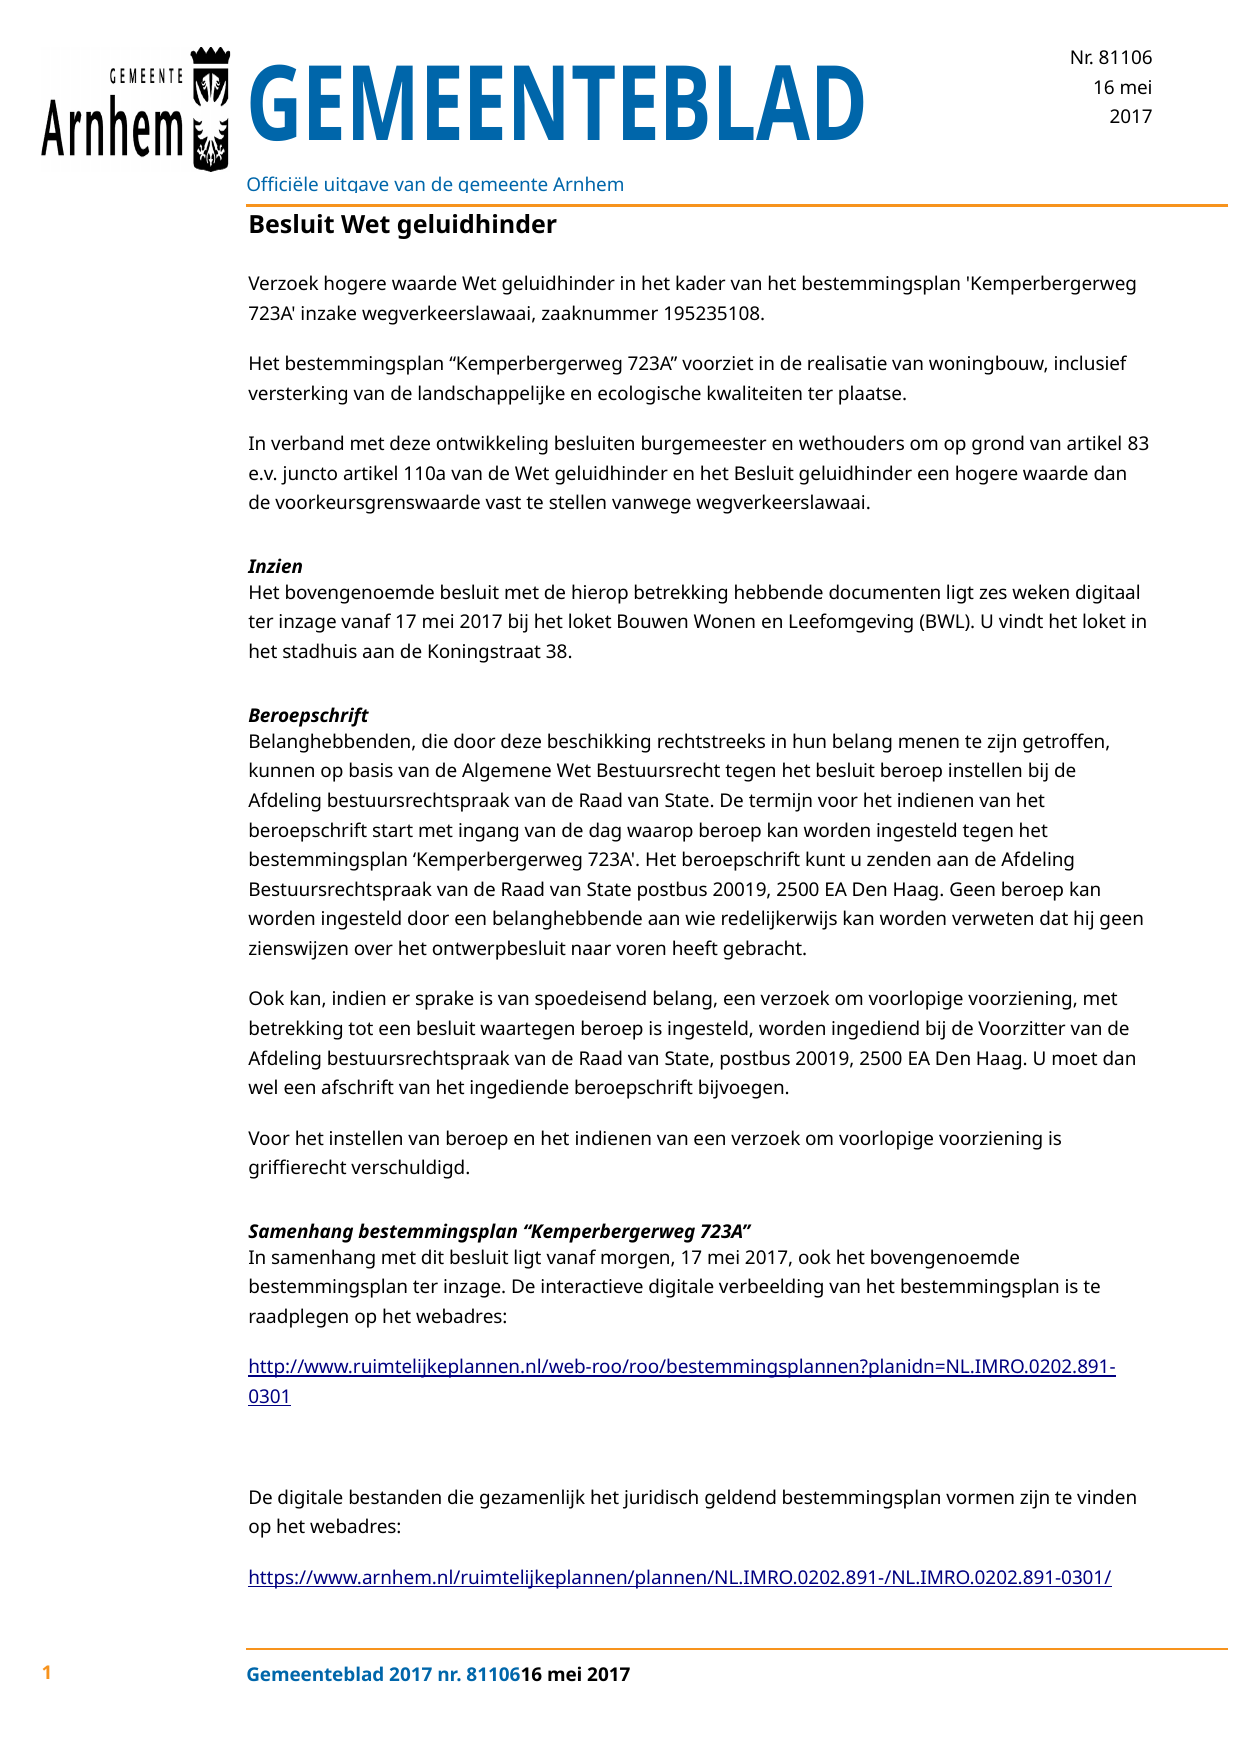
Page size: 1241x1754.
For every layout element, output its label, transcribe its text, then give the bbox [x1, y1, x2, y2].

text In samenhang met dit besluit ligt vanaf morgen, 17 mei 2017, ook het bovengenoemde bestemmingsplan ter inzage. De interactieve digitale verbeelding van het bestemmingsplan is te raadplegen op het webadres: [248, 1244, 1152, 1329]
text Het bovengenoemde besluit met de hierop betrekking hebbende documenten ligt zes weken digitaal ter inzage vanaf 17 mei 2017 bij het loket Bouwen Wonen en Leefomgeving (BWL). U vindt het loket in het stadhuis aan de Koningstraat 38. [248, 579, 1152, 664]
text Samenhang bestemmingsplan “Kemperbergerweg 723A” [248, 1218, 1152, 1244]
text Beroepschrift [248, 702, 1152, 728]
text Besluit Wet geluidhinder [248, 207, 1152, 241]
text De digitale bestanden die gezamenlijk het juridisch geldend bestemmingsplan vormen zijn te vinden op het webadres: [248, 1484, 1152, 1539]
text Voor het instellen van beroep en het indienen van een verzoek om voorlopige voorziening is griffierecht verschuldigd. [248, 1125, 1152, 1180]
picture [41, 47, 231, 172]
text Ook kan, indien er sprake is van spoedeisend belang, een verzoek om voorlopige voorziening, met betrekking tot een besluit waartegen beroep is ingesteld, worden ingediend bij de Voorzitter van de Afdeling bestuursrechtspraak van de Raad van State, postbus 20019, 2500 EA Den Haag. U moet dan wel een afschrift van het ingediende beroepschrift bijvoegen. [248, 986, 1152, 1100]
text Verzoek hogere waarde Wet geluidhinder in het kader van het bestemmingsplan 'Kemperbergerweg 723A' inzake wegverkeerslawaai, zaaknummer 195235108. [248, 270, 1152, 326]
text Inzien [248, 553, 1152, 579]
text http://www.ruimtelijkeplannen.nl/web-roo/roo/bestemmingsplannen?planidn=NL.IMRO.0202.891-0301 [248, 1353, 1152, 1409]
text In verband met deze ontwikkeling besluiten burgemeester en wethouders om op grond van artikel 83 e.v. juncto artikel 110a van de Wet geluidhinder en het Besluit geluidhinder een hogere waarde dan de voorkeursgrenswaarde vast te stellen vanwege wegverkeerslawaai. [248, 430, 1152, 515]
text Het bestemmingsplan “Kemperbergerweg 723A” voorziet in de realisatie van woningbouw, inclusief versterking van de landschappelijke en ecologische kwaliteiten ter plaatse. [248, 350, 1152, 406]
text Belanghebbenden, die door deze beschikking rechtstreeks in hun belang menen te zijn getroffen, kunnen op basis van de Algemene Wet Bestuursrecht tegen het besluit beroep instellen bij de Afdeling bestuursrechtspraak van de Raad van State. De termijn voor het indienen van het beroepschrift start met ingang van de dag waarop beroep kan worden ingesteld tegen het bestemmingsplan ‘Kemperbergerweg 723A'. Het beroepschrift kunt u zenden aan de Afdeling Bestuursrechtspraak van de Raad van State postbus 20019, 2500 EA Den Haag. Geen beroep kan worden ingesteld door een belanghebbende aan wie redelijkerwijs kan worden verweten dat hij geen zienswijzen over het ontwerpbesluit naar voren heeft gebracht. [248, 728, 1152, 961]
text https://www.arnhem.nl/ruimtelijkeplannen/plannen/NL.IMRO.0202.891-/NL.IMRO.0202.891-0301/ [248, 1564, 1152, 1590]
